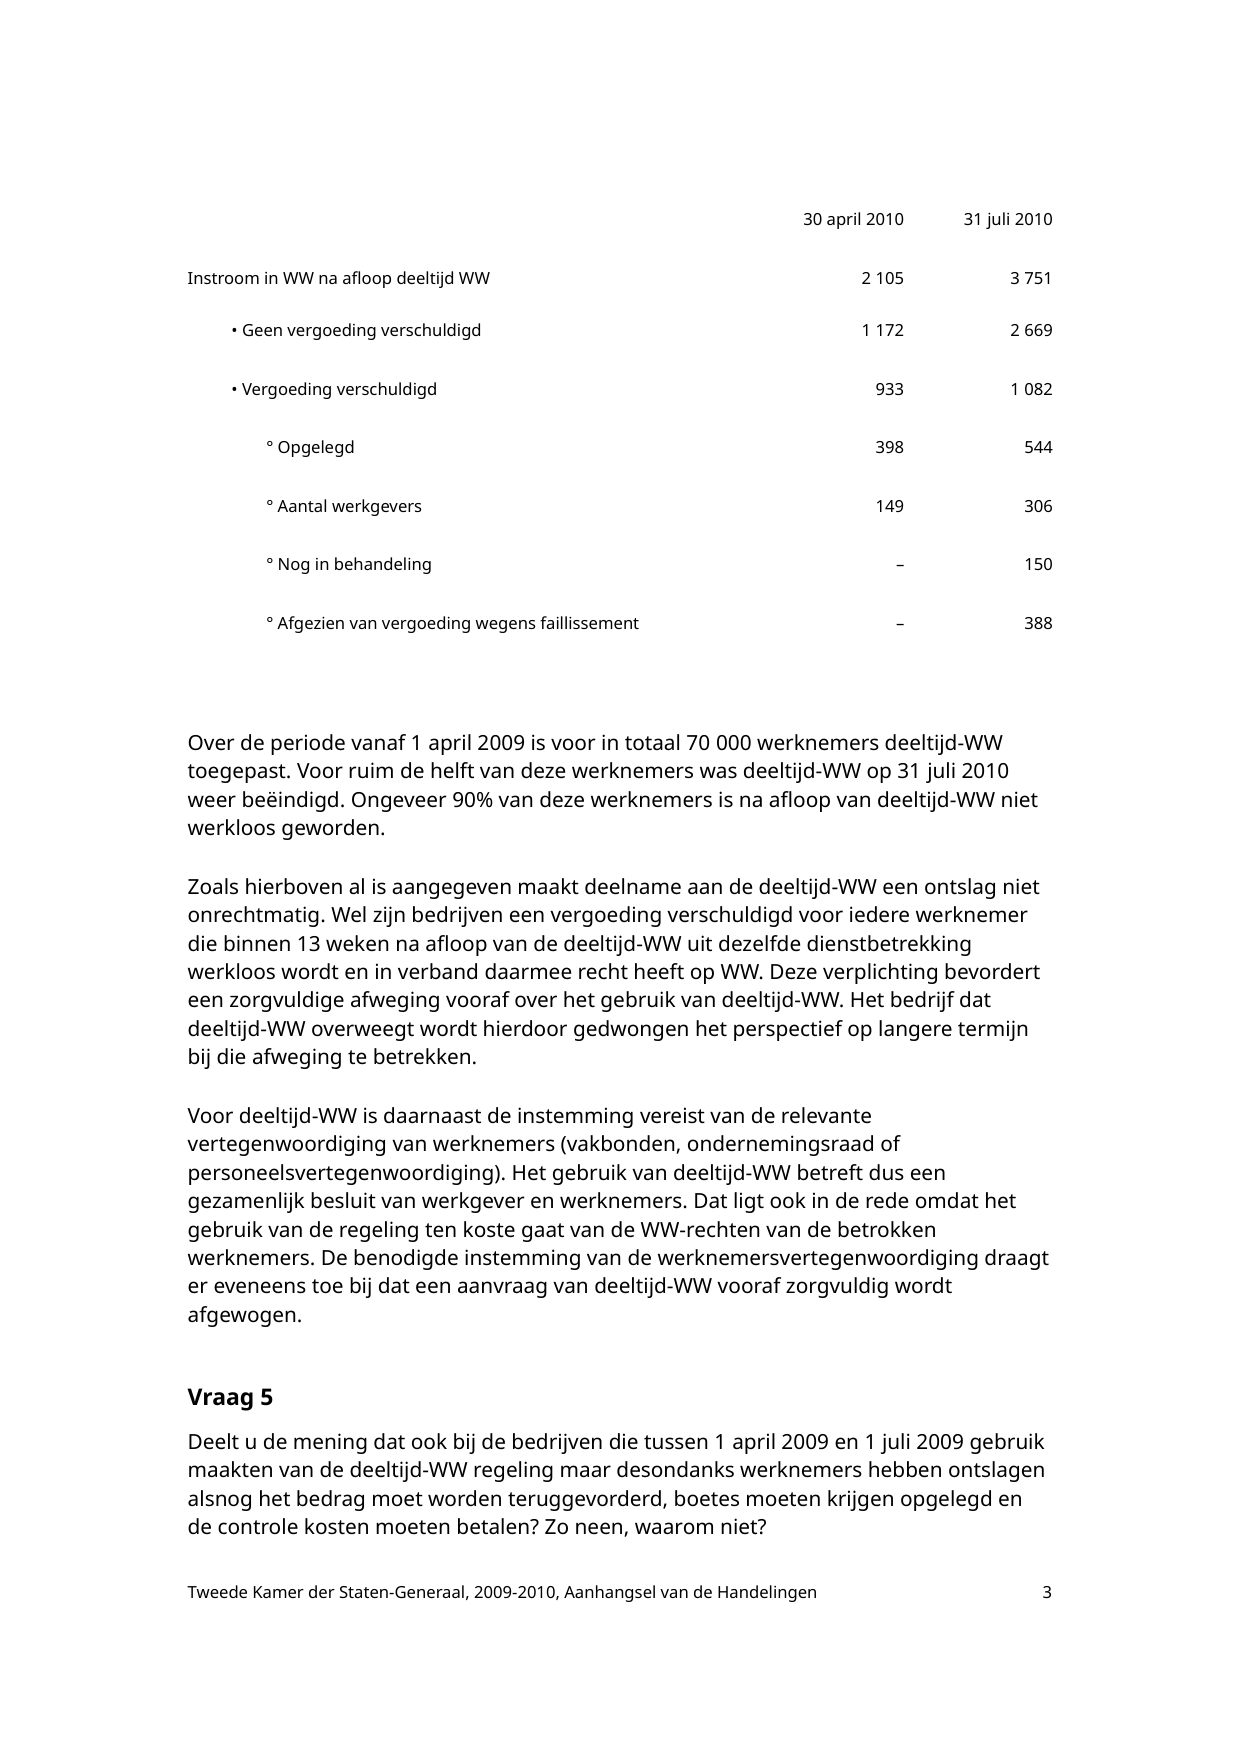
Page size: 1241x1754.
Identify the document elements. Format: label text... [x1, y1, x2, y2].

table_cell [231, 494, 266, 553]
table_cell • Vergoeding verschuldigd [231, 378, 755, 436]
table_cell 1 082 [904, 378, 1053, 436]
table_cell – [755, 553, 904, 611]
text Zoals hierboven al is aangegeven maakt deelname aan de deeltijd-WW een ontslag niet onrechtmatig. Wel zijn bedrijven een vergoeding verschuldigd voor iedere werknemer die binnen 13 weken na afloop van de deeltijd-WW uit dezelfde dienstbetrekking werkloos wordt en in verband daarmee recht heeft op WW. Deze verplichting bevordert een zorgvuldige afweging vooraf over het gebruik van deeltijd-WW. Het bedrijf dat deeltijd-WW overweegt wordt hierdoor gedwongen het perspectief op langere termijn bij die afweging te betrekken. [187, 872, 1053, 1071]
table_cell [231, 436, 266, 494]
table_cell 544 [904, 436, 1053, 494]
table_cell 388 [904, 611, 1053, 670]
table_cell 2 669 [904, 319, 1053, 377]
table_cell 398 [755, 436, 904, 494]
table_header 31 juli 2010 [904, 208, 1053, 266]
table_cell ° Afgezien van vergoeding wegens faillissement [266, 611, 755, 670]
table_cell 933 [755, 378, 904, 436]
subtitle Vraag 5 [187, 1381, 1053, 1412]
table_cell 306 [904, 494, 1053, 553]
table_cell [231, 553, 266, 611]
table_cell ° Nog in behandeling [266, 553, 755, 611]
table_cell 2 105 [755, 266, 904, 319]
table_cell [231, 611, 266, 670]
text Over de periode vanaf 1 april 2009 is voor in totaal 70 000 werknemers deeltijd-WW toegepast. Voor ruim de helft van deze werknemers was deeltijd-WW op 31 juli 2010 weer beëindigd. Ongeveer 90% van deze werknemers is na afloop van deeltijd-WW niet werkloos geworden. [187, 728, 1053, 842]
table_cell – [755, 611, 904, 670]
table_cell 150 [904, 553, 1053, 611]
table_cell [188, 494, 231, 553]
table_cell ° Aantal werkgevers [266, 494, 755, 553]
table_cell [188, 436, 231, 494]
table_cell ° Opgelegd [266, 436, 755, 494]
table_header 30 april 2010 [755, 208, 904, 266]
table_cell [188, 378, 231, 436]
table_cell [188, 319, 231, 377]
table_cell [188, 553, 231, 611]
table_cell Instroom in WW na afloop deeltijd WW [188, 266, 755, 319]
table_cell • Geen vergoeding verschuldigd [231, 319, 755, 377]
table_cell [188, 611, 231, 670]
table_cell 3 751 [904, 266, 1053, 319]
table_cell 149 [755, 494, 904, 553]
text Voor deeltijd-WW is daarnaast de instemming vereist van de relevante vertegenwoordiging van werknemers (vakbonden, ondernemingsraad of personeelsvertegenwoordiging). Het gebruik van deeltijd-WW betreft dus een gezamenlijk besluit van werkgever en werknemers. Dat ligt ook in de rede omdat het gebruik van de regeling ten koste gaat van de WW-rechten van de betrokken werknemers. De benodigde instemming van de werknemersvertegenwoordiging draagt er eveneens toe bij dat een aanvraag van deeltijd-WW vooraf zorgvuldig wordt afgewogen. [187, 1101, 1053, 1328]
table_header [188, 208, 755, 266]
table_cell 1 172 [755, 319, 904, 377]
text Deelt u de mening dat ook bij de bedrijven die tussen 1 april 2009 en 1 juli 2009 gebruik maakten van de deeltijd-WW regeling maar desondanks werknemers hebben ontslagen alsnog het bedrag moet worden teruggevorderd, boetes moeten krijgen opgelegd en de controle kosten moeten betalen? Zo neen, waarom niet? [187, 1427, 1053, 1541]
